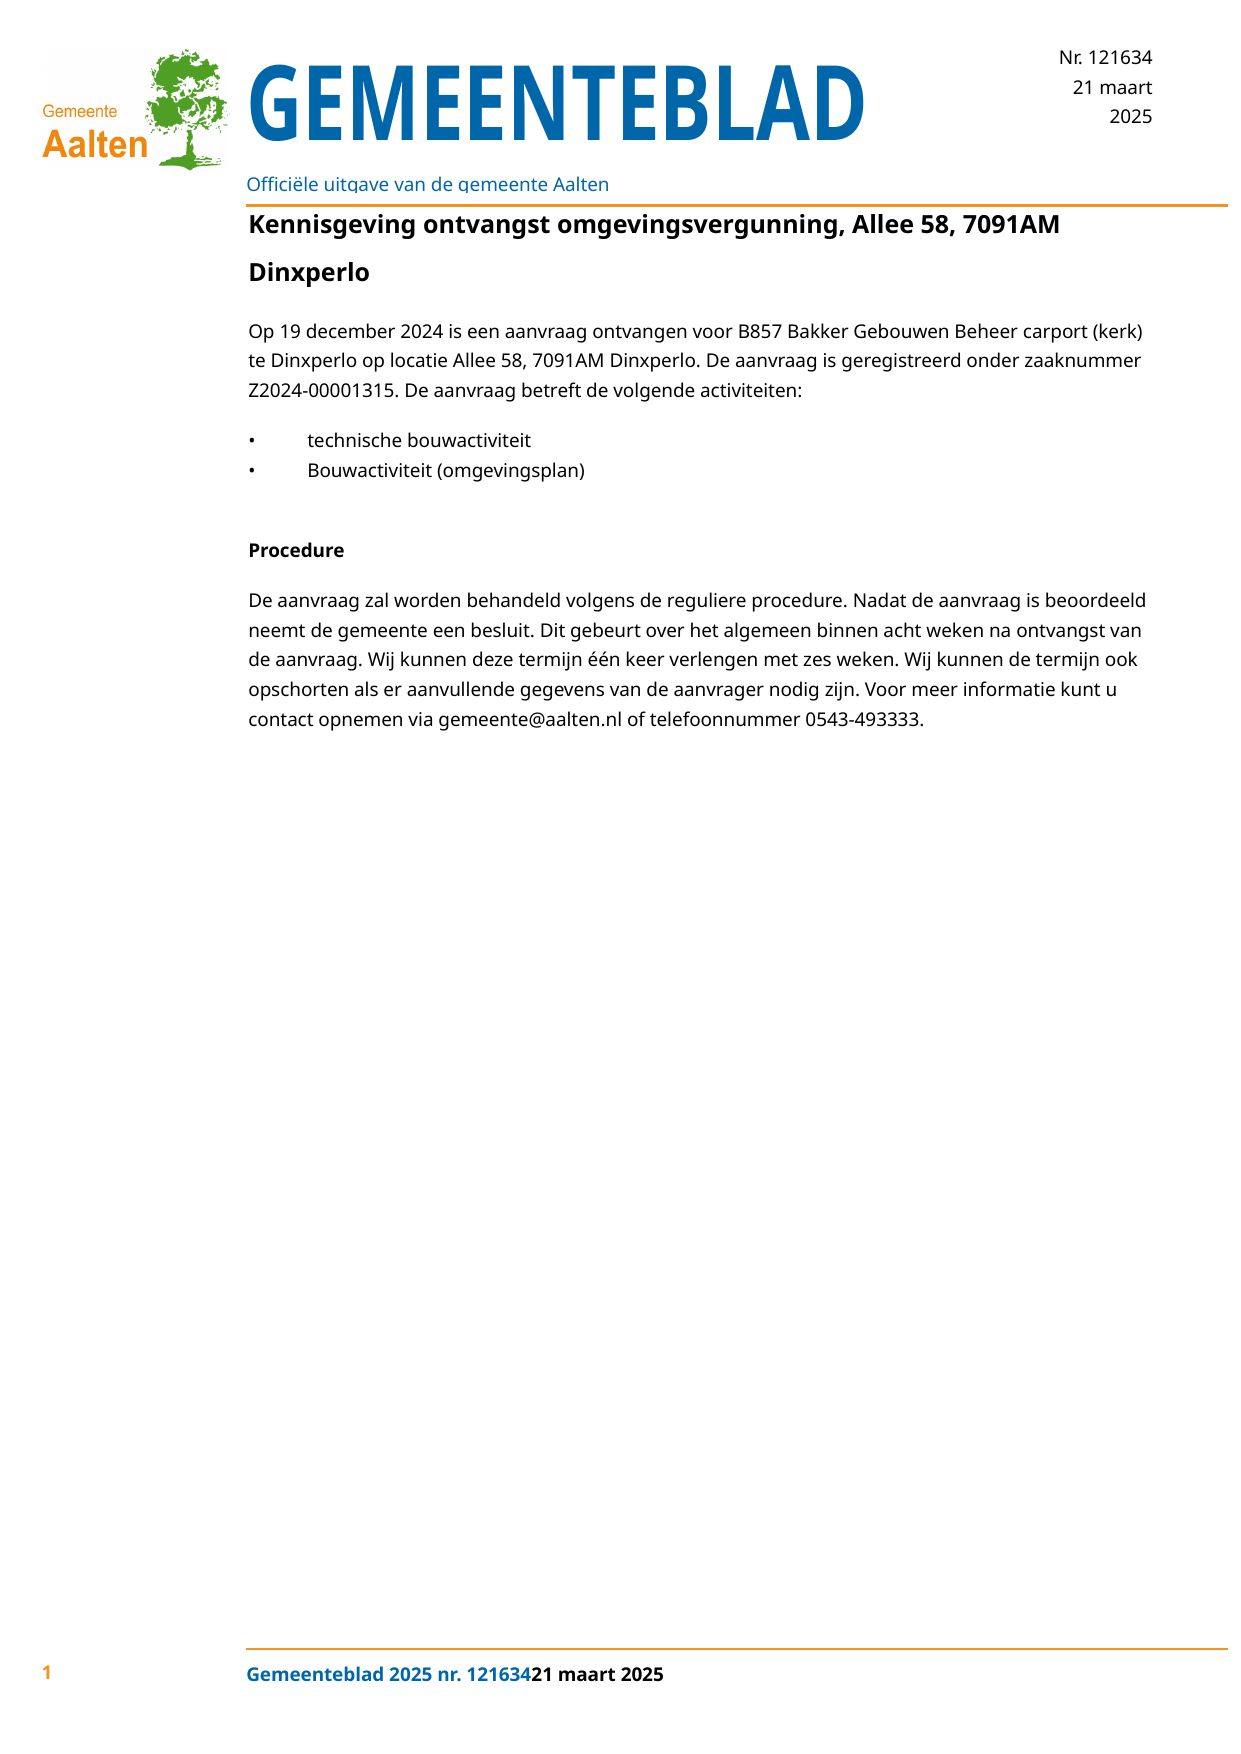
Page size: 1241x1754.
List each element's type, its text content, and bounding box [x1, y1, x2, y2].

text De aanvraag zal worden behandeld volgens de reguliere procedure. Nadat de aanvraag is beoordeeld neemt de gemeente een besluit. Dit gebeurt over het algemeen binnen acht weken na ontvangst van de aanvraag. Wij kunnen deze termijn één keer verlengen met zes weken. Wij kunnen de termijn ook opschorten als er aanvullende gegevens van de aanvrager nodig zijn. Voor meer informatie kunt u contact opnemen via gemeente@aalten.nl of telefoonnummer 0543-493333. [248, 587, 1152, 732]
text Procedure [248, 537, 1152, 563]
picture [41, 47, 231, 172]
list Bouwactiviteit (omgevingsplan) [248, 457, 1152, 483]
list technische bouwactiviteit [248, 427, 1152, 453]
text Op 19 december 2024 is een aanvraag ontvangen voor B857 Bakker Gebouwen Beheer carport (kerk) te Dinxperlo op locatie Allee 58, 7091AM Dinxperlo. De aanvraag is geregistreerd onder zaaknummer Z2024-00001315. De aanvraag betreft de volgende activiteiten: [248, 318, 1152, 403]
text Kennisgeving ontvangst omgevingsvergunning, Allee 58, 7091AM Dinxperlo [248, 207, 1152, 288]
